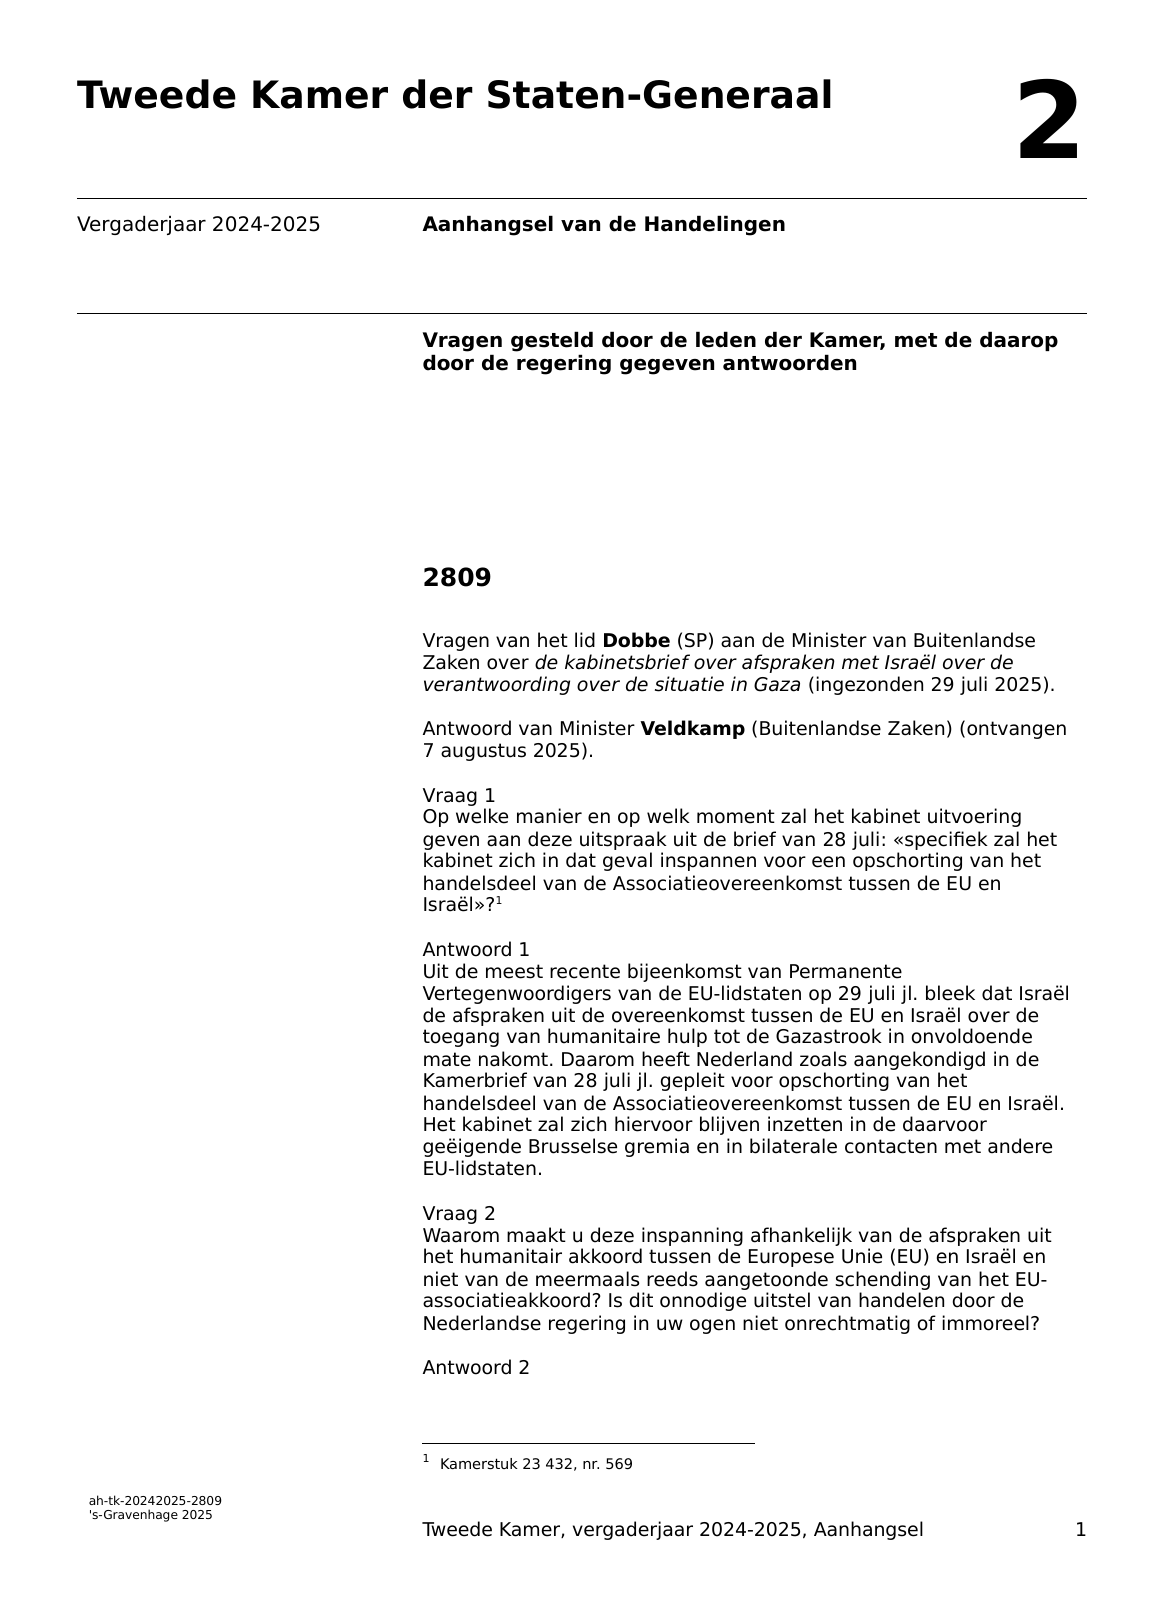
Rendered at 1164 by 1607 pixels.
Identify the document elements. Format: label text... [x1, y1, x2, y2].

text Antwoord 1 [422, 938, 1087, 961]
table_cell Vragen gesteld door de leden der Kamer, met de daarop door de regering gegeven antwoorden [422, 314, 1087, 375]
text Antwoord 2 [422, 1357, 1087, 1378]
text 2809 [422, 563, 1087, 592]
text Waarom maakt u deze inspanning afhankelijk van de afspraken uit het humanitair akkoord tussen de Europese Unie (EU) en Israël en niet van de meermaals reeds aangetoonde schending van het EU-associatieakkoord? Is dit onnodige uitstel van handelen door de Nederlandse regering in uw ogen niet onrechtmatig of immoreel? [422, 1224, 1087, 1334]
table_cell [77, 314, 422, 375]
text Antwoord van Minister Veldkamp (Buitenlandse Zaken) (ontvangen 7 augustus 2025). [422, 718, 1087, 762]
table_header Tweede Kamer der Staten-Generaal [77, 59, 886, 198]
text ah-tk-20242025-2809 [88, 1494, 323, 1508]
table_header 2 [886, 59, 1087, 198]
text Kamerstuk 23 432, nr. 569 [422, 1452, 1087, 1474]
text Vraag 1 [422, 784, 1087, 806]
table_cell Vergaderjaar 2024-2025 [77, 199, 422, 313]
text Vragen van het lid Dobbe (SP) aan de Minister van Buitenlandse Zaken over de kabinetsbrief over afspraken met Israël over de verantwoording over de situatie in Gaza (ingezonden 29 juli 2025). [422, 630, 1087, 696]
text 's-Gravenhage 2025 [88, 1508, 323, 1522]
table_cell Aanhangsel van de Handelingen [422, 199, 1087, 313]
text Op welke manier en op welk moment zal het kabinet uitvoering geven aan deze uitspraak uit de brief van 28 juli: «specifiek zal het kabinet zich in dat geval inspannen voor een opschorting van het handelsdeel van de Associatieovereenkomst tussen de EU en Israël»? [422, 806, 1087, 916]
text Vraag 2 [422, 1202, 1087, 1224]
text Uit de meest recente bijeenkomst van Permanente Vertegenwoordigers van de EU-lidstaten op 29 juli jl. bleek dat Israël de afspraken uit de overeenkomst tussen de EU en Israël over de toegang van humanitaire hulp tot de Gazastrook in onvoldoende mate nakomt. Daarom heeft Nederland zoals aangekondigd in de Kamerbrief van 28 juli jl. gepleit voor opschorting van het handelsdeel van de Associatieovereenkomst tussen de EU en Israël. Het kabinet zal zich hiervoor blijven inzetten in de daarvoor geëigende Brusselse gremia en in bilaterale contacten met andere EU-lidstaten. [422, 961, 1087, 1180]
